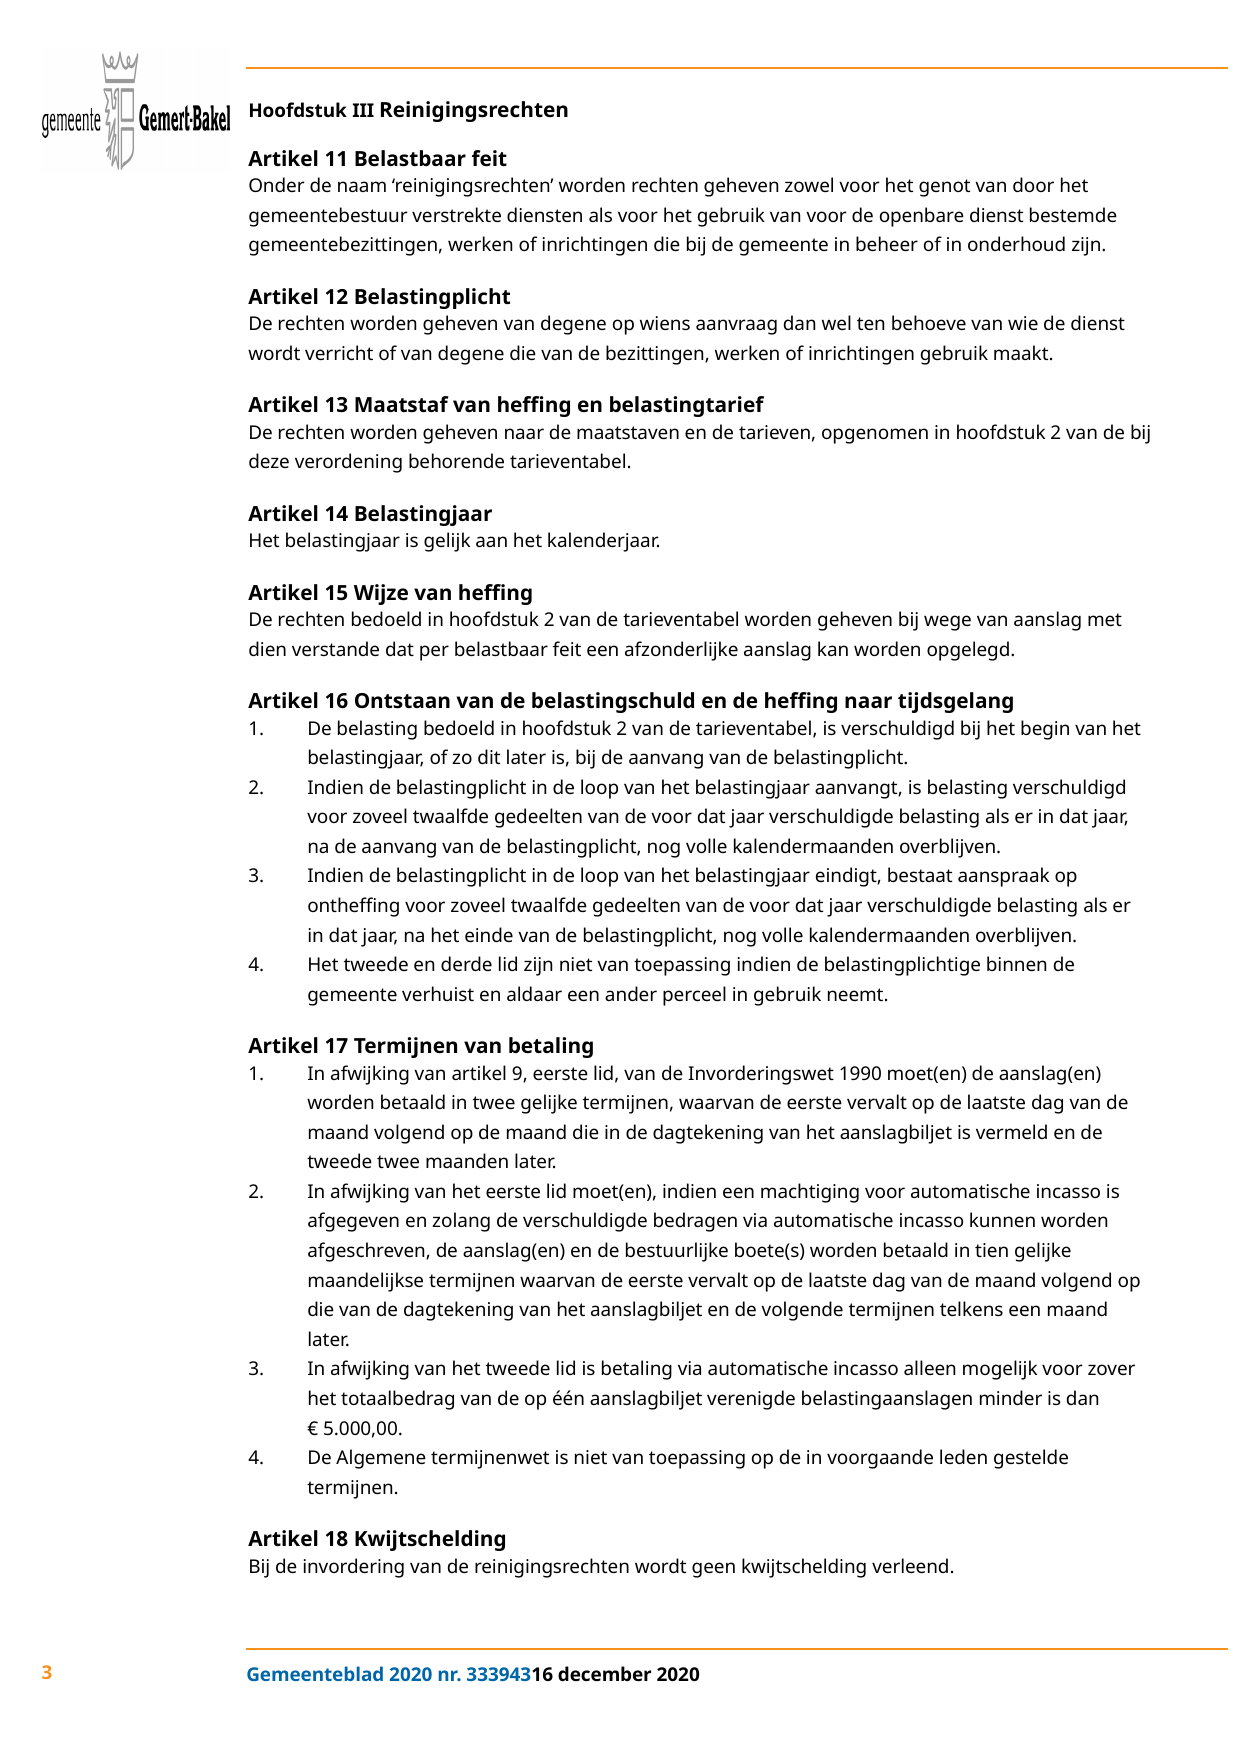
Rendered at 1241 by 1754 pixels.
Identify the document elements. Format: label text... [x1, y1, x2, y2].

list In afwijking van het eerste lid moet(en), indien een machtiging voor automatische incasso is afgegeven en zolang de verschuldigde bedragen via automatische incasso kunnen worden afgeschreven, de aanslag(en) en de bestuurlijke boete(s) worden betaald in tien gelijke maandelijkse termijnen waarvan de eerste vervalt op de laatste dag van de maand volgend op die van de dagtekening van het aanslagbiljet en de volgende termijnen telkens een maand later. [248, 1178, 1152, 1352]
list Indien de belastingplicht in de loop van het belastingjaar eindigt, bestaat aanspraak op ontheffing voor zoveel twaalfde gedeelten van de voor dat jaar verschuldigde belasting als er in dat jaar, na het einde van de belastingplicht, nog volle kalendermaanden overblijven. [248, 863, 1152, 947]
text Bij de invordering van de reinigingsrechten wordt geen kwijtschelding verleend. [248, 1553, 1152, 1578]
list Het tweede en derde lid zijn niet van toepassing indien de belastingplichtige binnen de gemeente verhuist en aldaar een ander perceel in gebruik neemt. [248, 951, 1152, 1007]
text Artikel 14 Belastingjaar [248, 499, 1152, 527]
list In afwijking van het tweede lid is betaling via automatische incasso alleen mogelijk voor zover het totaalbedrag van de op één aanslagbiljet verenigde belastingaanslagen minder is dan € 5.000,00. [248, 1356, 1152, 1441]
text Artikel 12 Belastingplicht [248, 282, 1152, 311]
list De Algemene termijnenwet is niet van toepassing op de in voorgaande leden gestelde termijnen. [248, 1444, 1152, 1500]
list In afwijking van artikel 9, eerste lid, van de Invorderingswet 1990 moet(en) de aanslag(en) worden betaald in twee gelijke termijnen, waarvan de eerste vervalt op de laatste dag van de maand volgend op de maand die in de dagtekening van het aanslagbiljet is vermeld en de tweede twee maanden later. [248, 1060, 1152, 1174]
text Artikel 17 Termijnen van betaling [248, 1031, 1152, 1060]
text De rechten bedoeld in hoofdstuk 2 van de tarieventabel worden geheven bij wege van aanslag met dien verstande dat per belastbaar feit een afzonderlijke aanslag kan worden opgelegd. [248, 606, 1152, 662]
text De rechten worden geheven naar de maatstaven en de tarieven, opgenomen in hoofdstuk 2 van de bij deze verordening behorende tarieventabel. [248, 419, 1152, 474]
text Onder de naam ‘reinigingsrechten’ worden rechten geheven zowel voor het genot van door het gemeentebestuur verstrekte diensten als voor het gebruik van voor de openbare dienst bestemde gemeentebezittingen, werken of inrichtingen die bij de gemeente in beheer of in onderhoud zijn. [248, 172, 1152, 257]
text Artikel 15 Wijze van heffing [248, 578, 1152, 606]
picture [41, 47, 231, 172]
text Hoofdstuk III Reinigingsrechten [248, 95, 1152, 123]
text De rechten worden geheven van degene op wiens aanvraag dan wel ten behoeve van wie de dienst wordt verricht of van degene die van de bezittingen, werken of inrichtingen gebruik maakt. [248, 311, 1152, 366]
text Artikel 11 Belastbaar feit [248, 144, 1152, 172]
text Het belastingjaar is gelijk aan het kalenderjaar. [248, 527, 1152, 553]
text Artikel 13 Maatstaf van heffing en belastingtarief [248, 391, 1152, 419]
text Artikel 18 Kwijtschelding [248, 1524, 1152, 1553]
list Indien de belastingplicht in de loop van het belastingjaar aanvangt, is belasting verschuldigd voor zoveel twaalfde gedeelten van de voor dat jaar verschuldigde belasting als er in dat jaar, na de aanvang van de belastingplicht, nog volle kalendermaanden overblijven. [248, 774, 1152, 859]
text Artikel 16 Ontstaan van de belastingschuld en de heffing naar tijdsgelang [248, 686, 1152, 715]
list De belasting bedoeld in hoofdstuk 2 van de tarieventabel, is verschuldigd bij het begin van het belastingjaar, of zo dit later is, bij de aanvang van de belastingplicht. [248, 715, 1152, 770]
